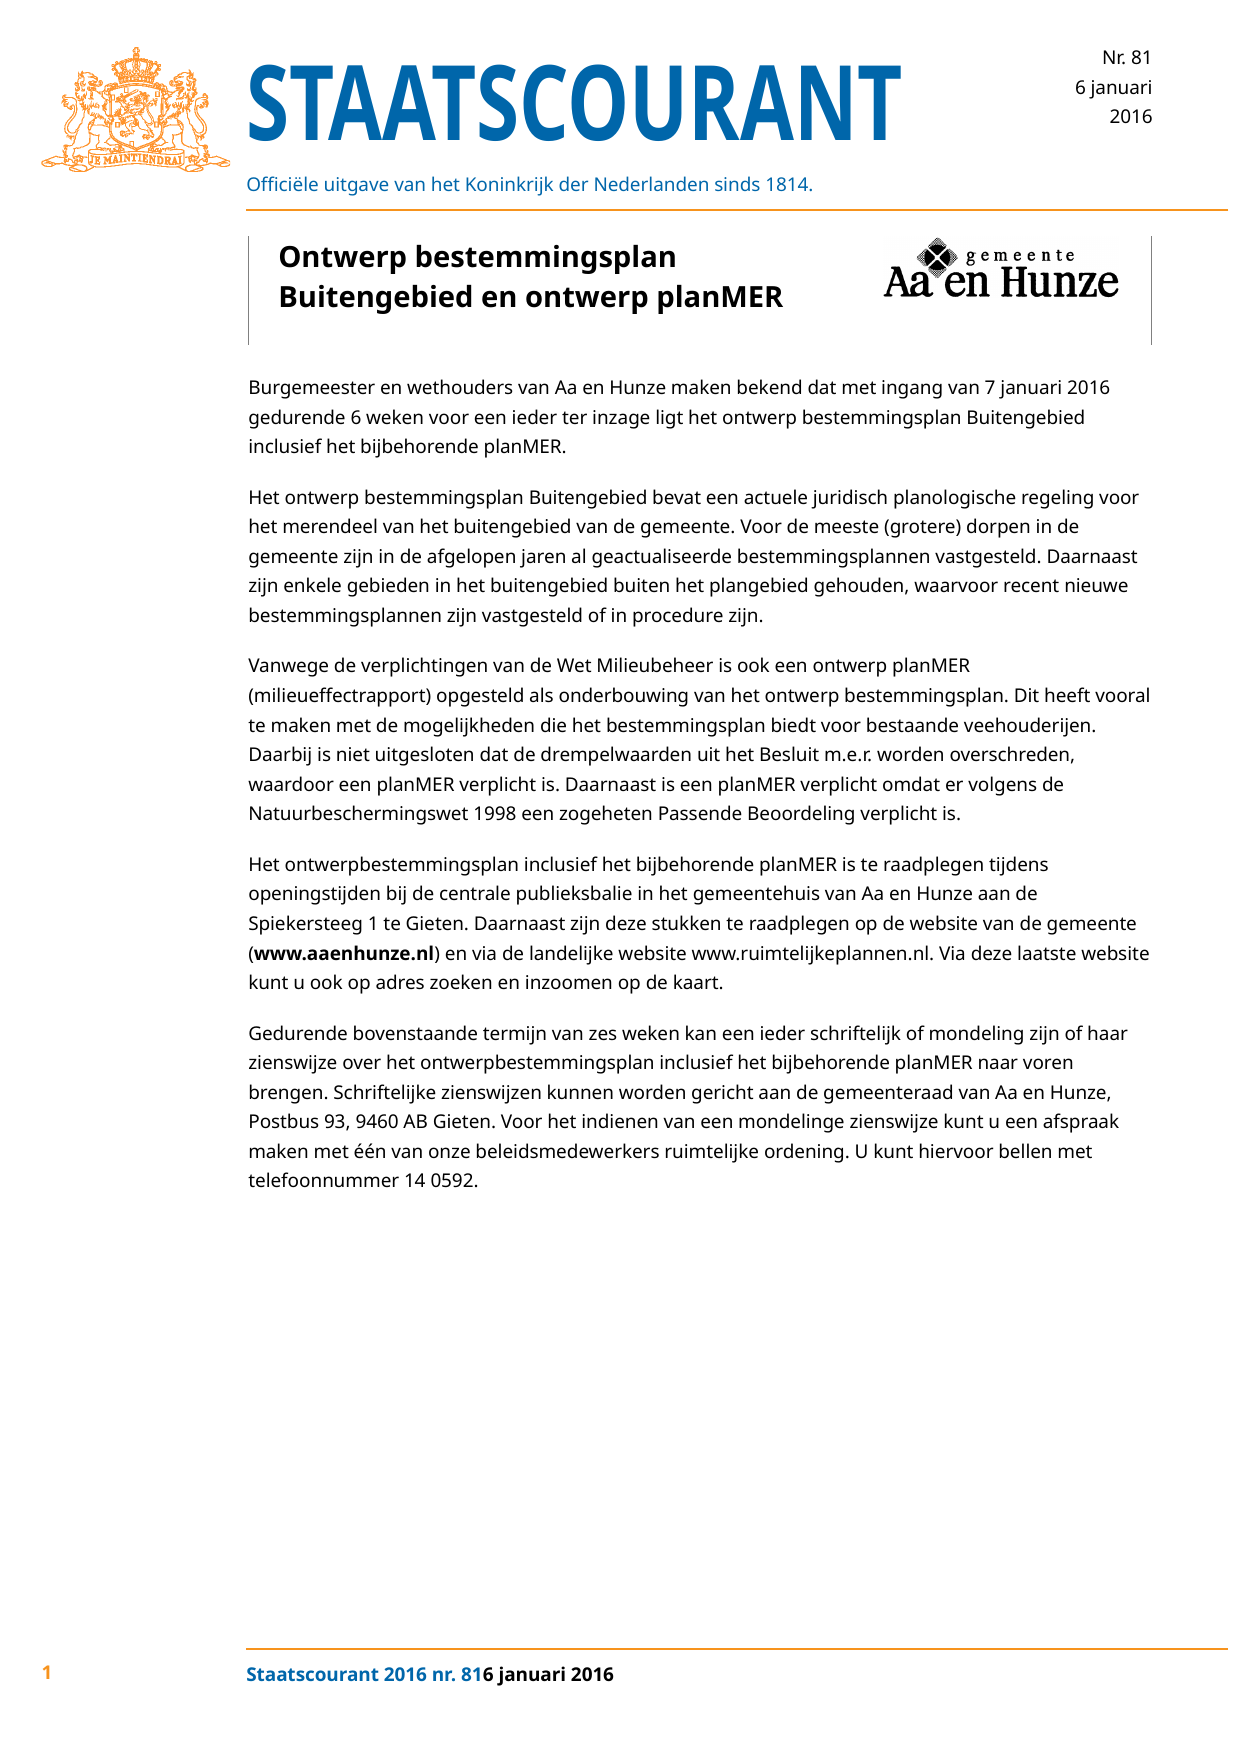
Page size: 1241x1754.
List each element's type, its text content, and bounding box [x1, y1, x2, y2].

text Het ontwerp bestemmingsplan Buitengebied bevat een actuele juridisch planologische regeling voor het merendeel van het buitengebied van de gemeente. Voor de meeste (grotere) dorpen in de gemeente zijn in de afgelopen jaren al geactualiseerde bestemmingsplannen vastgesteld. Daarnaast zijn enkele gebieden in het buitengebied buiten het plangebied gehouden, waarvoor recent nieuwe bestemmingsplannen zijn vastgesteld of in procedure zijn. [248, 484, 1152, 628]
picture [41, 47, 231, 172]
text Gedurende bovenstaande termijn van zes weken kan een ieder schriftelijk of mondeling zijn of haar zienswijze over het ontwerpbestemmingsplan inclusief het bijbehorende planMER naar voren brengen. Schriftelijke zienswijzen kunnen worden gericht aan de gemeenteraad van Aa en Hunze, Postbus 93, 9460 AB Gieten. Voor het indienen van een mondelinge zienswijze kunt u een afspraak maken met één van onze beleidsmedewerkers ruimtelijke ordening. U kunt hiervoor bellen met telefoonnummer 14 0592. [248, 1020, 1152, 1193]
picture [882, 236, 1119, 298]
table_header [850, 236, 1151, 345]
table_header Ontwerp bestemmingsplan Buitengebied en ontwerp planMER [249, 236, 850, 345]
text Het ontwerpbestemmingsplan inclusief het bijbehorende planMER is te raadplegen tijdens openingstijden bij de centrale publieksbalie in het gemeentehuis van Aa en Hunze aan de Spiekersteeg 1 te Gieten. Daarnaast zijn deze stukken te raadplegen op de website van de gemeente (www.aaenhunze.nl) en via de landelijke website www.ruimtelijkeplannen.nl. Via deze laatste website kunt u ook op adres zoeken en inzoomen op de kaart. [248, 851, 1152, 995]
text Burgemeester en wethouders van Aa en Hunze maken bekend dat met ingang van 7 januari 2016 gedurende 6 weken voor een ieder ter inzage ligt het ontwerp bestemmingsplan Buitengebied inclusief het bijbehorende planMER. [248, 374, 1152, 459]
text Vanwege de verplichtingen van de Wet Milieubeheer is ook een ontwerp planMER (milieueffectrapport) opgesteld als onderbouwing van het ontwerp bestemmingsplan. Dit heeft vooral te maken met de mogelijkheden die het bestemmingsplan biedt voor bestaande veehouderijen. Daarbij is niet uitgesloten dat de drempelwaarden uit het Besluit m.e.r. worden overschreden, waardoor een planMER verplicht is. Daarnaast is een planMER verplicht omdat er volgens de Natuurbeschermingswet 1998 een zogeheten Passende Beoordeling verplicht is. [248, 653, 1152, 826]
